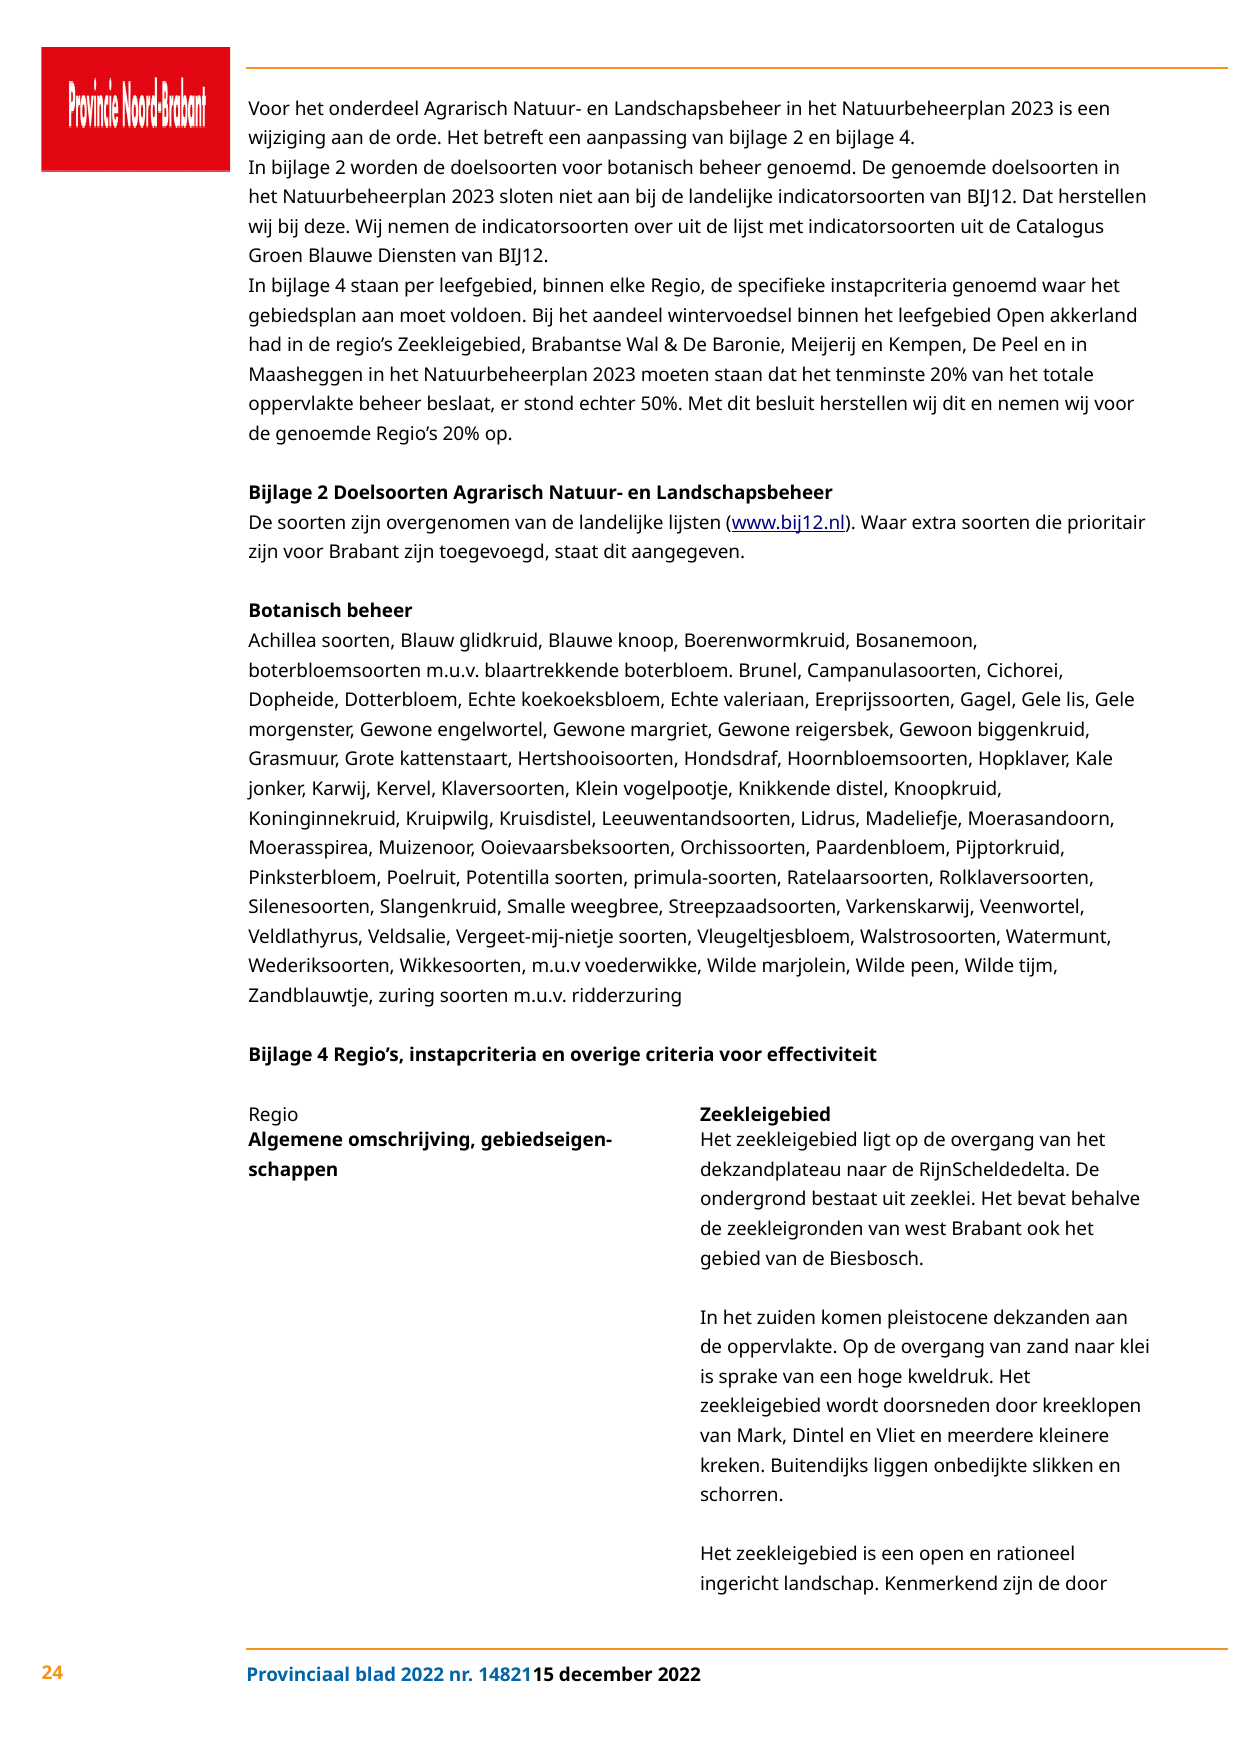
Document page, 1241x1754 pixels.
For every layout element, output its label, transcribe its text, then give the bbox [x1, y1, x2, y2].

text De soorten zijn overgenomen van de landelijke lijsten (www.bij12.nl). Waar extra soorten die prioritair zijn voor Brabant zijn toegevoegd, staat dit aangegeven. [248, 509, 1152, 564]
text In bijlage 2 worden de doelsoorten voor botanisch beheer genoemd. De genoemde doelsoorten in het Natuurbeheerplan 2023 sloten niet aan bij de landelijke indicatorsoorten van BIJ12. Dat herstellen wij bij deze. Wij nemen de indicatorsoorten over uit de lijst met indicatorsoorten uit de Catalogus Groen Blauwe Diensten van BIJ12. [248, 154, 1152, 268]
text Achillea soorten, Blauw glidkruid, Blauwe knoop, Boerenwormkruid, Bosanemoon, boterbloemsoorten m.u.v. blaartrekkende boterbloem. Brunel, Campanulasoorten, Cichorei, Dopheide, Dotterbloem, Echte koekoeksbloem, Echte valeriaan, Ereprijssoorten, Gagel, Gele lis, Gele morgenster, Gewone engelwortel, Gewone margriet, Gewone reigersbek, Gewoon biggenkruid, Grasmuur, Grote kattenstaart, Hertshooisoorten, Hondsdraf, Hoornbloemsoorten, Hopklaver, Kale jonker, Karwij, Kervel, Klaversoorten, Klein vogelpootje, Knikkende distel, Knoopkruid, Koninginnekruid, Kruipwilg, Kruisdistel, Leeuwentandsoorten, Lidrus, Madeliefje, Moerasandoorn, Moerasspirea, Muizenoor, Ooievaarsbeksoorten, Orchissoorten, Paardenbloem, Pijptorkruid, Pinksterbloem, Poelruit, Potentilla soorten, primula-soorten, Ratelaarsoorten, Rolklaversoorten, Silenesoorten, Slangenkruid, Smalle weegbree, Streepzaadsoorten, Varkenskarwij, Veenwortel, Veldlathyrus, Veldsalie, Vergeet-mij-nietje soorten, Vleugeltjesbloem, Walstrosoorten, Watermunt, Wederiksoorten, Wikkesoorten, m.u.v voederwikke, Wilde marjolein, Wilde peen, Wilde tijm, Zandblauwtje, zuring soorten m.u.v. ridderzuring [248, 627, 1152, 1008]
table_cell Algemene omschrijving, gebiedseigen-schappen [248, 1126, 700, 1596]
picture [41, 47, 231, 172]
text In bijlage 4 staan per leefgebied, binnen elke Regio, de specifieke instapcriteria genoemd waar het gebiedsplan aan moet voldoen. Bij het aandeel wintervoedsel binnen het leefgebied Open akkerland had in de regio’s Zeekleigebied, Brabantse Wal & De Baronie, Meijerij en Kempen, De Peel en in Maasheggen in het Natuurbeheerplan 2023 moeten staan dat het tenminste 20% van het totale oppervlakte beheer beslaat, er stond echter 50%. Met dit besluit herstellen wij dit en nemen wij voor de genoemde Regio’s 20% op. [248, 272, 1152, 446]
text Voor het onderdeel Agrarisch Natuur- en Landschapsbeheer in het Natuurbeheerplan 2023 is een wijziging aan de orde. Het betreft een aanpassing van bijlage 2 en bijlage 4. [248, 95, 1152, 150]
text Botanisch beheer [248, 598, 1152, 623]
table_cell Het zeekleigebied ligt op de overgang van het dekzandplateau naar de RijnScheldedelta. De ondergrond bestaat uit zeeklei. Het bevat behalve de zeekleigronden van west Brabant ook het gebied van de Biesbosch. In het zuiden komen pleistocene dekzanden aan de oppervlakte. Op de overgang van zand naar klei is sprake van een hoge kweldruk. Het zeekleigebied wordt doorsneden door kreeklopen van Mark, Dintel en Vliet en meerdere kleinere kreken. Buitendijks liggen onbedijkte slikken en schorren. Het zeekleigebied is een open en rationeel ingericht landschap. Kenmerkend zijn de door [700, 1126, 1152, 1596]
table_header Regio [248, 1101, 700, 1126]
table_header Zeekleigebied [700, 1101, 1152, 1126]
text Bijlage 2 Doelsoorten Agrarisch Natuur- en Landschapsbeheer [248, 479, 1152, 505]
text Bijlage 4 Regio’s, instapcriteria en overige criteria voor effectiviteit [248, 1041, 1152, 1067]
